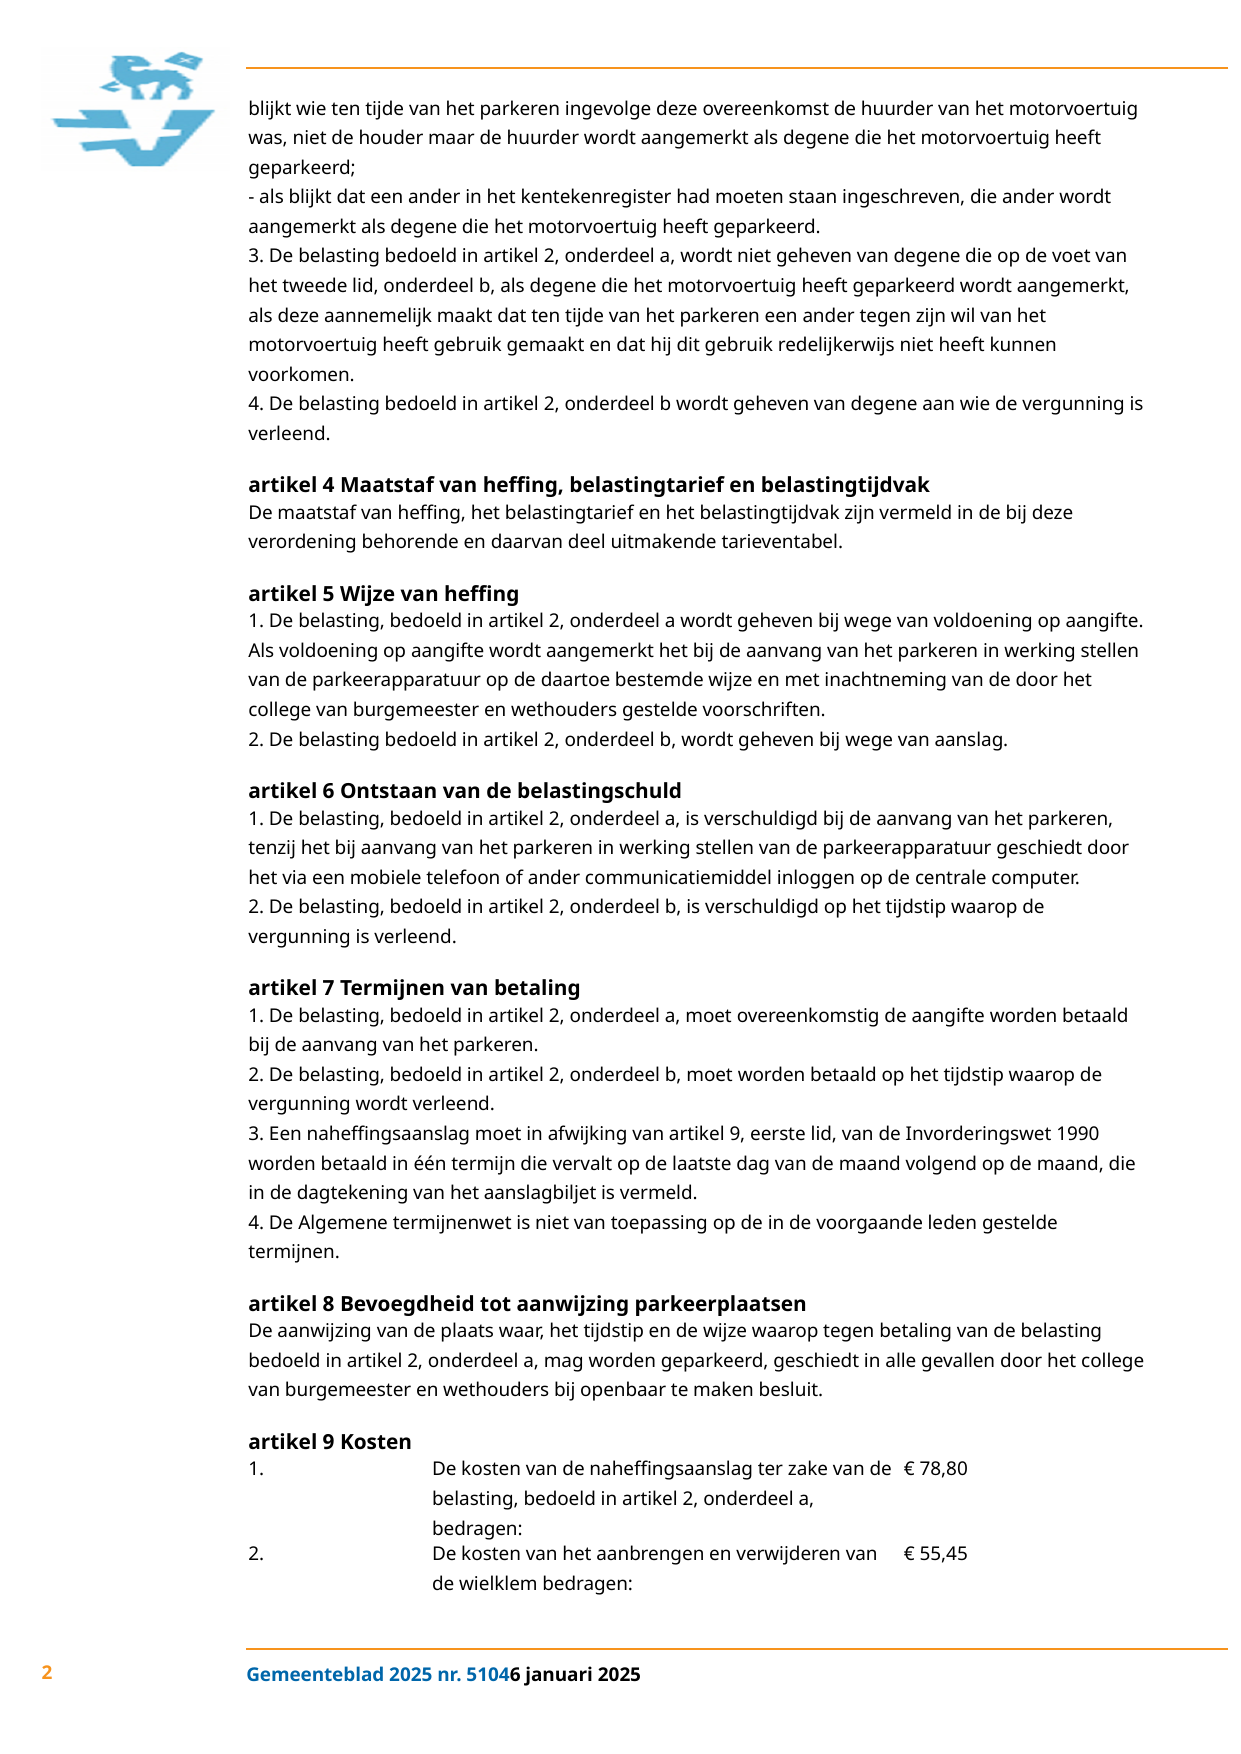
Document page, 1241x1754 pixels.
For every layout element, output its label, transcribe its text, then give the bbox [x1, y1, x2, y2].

text 3. De belasting bedoeld in artikel 2, onderdeel a, wordt niet geheven van degene die op de voet van het tweede lid, onderdeel b, als degene die het motorvoertuig heeft geparkeerd wordt aangemerkt, als deze aannemelijk maakt dat ten tijde van het parkeren een ander tegen zijn wil van het motorvoertuig heeft gebruik gemaakt en dat hij dit gebruik redelijkerwijs niet heeft kunnen voorkomen. [248, 243, 1152, 387]
text artikel 5 Wijze van heffing [248, 579, 1152, 607]
text 3. Een naheffingsaanslag moet in afwijking van artikel 9, eerste lid, van de Invorderingswet 1990 worden betaald in één termijn die vervalt op de laatste dag van de maand volgend op de maand, die in de dagtekening van het aanslagbiljet is vermeld. [248, 1120, 1152, 1205]
text artikel 9 Kosten [248, 1427, 1152, 1455]
text 1. De belasting, bedoeld in artikel 2, onderdeel a, is verschuldigd bij de aanvang van het parkeren, tenzij het bij aanvang van het parkeren in werking stellen van de parkeerapparatuur geschiedt door het via een mobiele telefoon of ander communicatiemiddel inloggen op de centrale computer. [248, 805, 1152, 889]
text 2. De belasting, bedoeld in artikel 2, onderdeel b, moet worden betaald op het tijdstip waarop de vergunning wordt verleend. [248, 1061, 1152, 1116]
picture [41, 47, 231, 172]
text artikel 6 Ontstaan van de belastingschuld [248, 776, 1152, 805]
table_header De kosten van de naheffingsaanslag ter zake van de belasting, bedoeld in artikel 2, onderdeel a, bedragen: [432, 1456, 904, 1540]
text 1. De belasting, bedoeld in artikel 2, onderdeel a, moet overeenkomstig de aangifte worden betaald bij de aanvang van het parkeren. [248, 1002, 1152, 1057]
text De maatstaf van heffing, het belastingtarief en het belastingtijdvak zijn vermeld in de bij deze verordening behorende en daarvan deel uitmakende tarieventabel. [248, 499, 1152, 554]
text blijkt wie ten tijde van het parkeren ingevolge deze overeenkomst de huurder van het motorvoertuig was, niet de houder maar de huurder wordt aangemerkt als degene die het motorvoertuig heeft geparkeerd; [248, 95, 1152, 180]
text artikel 8 Bevoegdheid tot aanwijzing parkeerplaatsen [248, 1289, 1152, 1317]
table_cell 2. [248, 1540, 432, 1596]
table_header € 78,80 [904, 1456, 1152, 1540]
text artikel 4 Maatstaf van heffing, belastingtarief en belastingtijdvak [248, 471, 1152, 499]
text De aanwijzing van de plaats waar, het tijdstip en de wijze waarop tegen betaling van de belasting bedoeld in artikel 2, onderdeel a, mag worden geparkeerd, geschiedt in alle gevallen door het college van burgemeester en wethouders bij openbaar te maken besluit. [248, 1317, 1152, 1402]
table_cell De kosten van het aanbrengen en verwijderen van de wielklem bedragen: [432, 1540, 904, 1596]
table_cell € 55,45 [904, 1540, 1152, 1596]
text - als blijkt dat een ander in het kentekenregister had moeten staan ingeschreven, die ander wordt aangemerkt als degene die het motorvoertuig heeft geparkeerd. [248, 183, 1152, 239]
text artikel 7 Termijnen van betaling [248, 973, 1152, 1002]
text 4. De belasting bedoeld in artikel 2, onderdeel b wordt geheven van degene aan wie de vergunning is verleend. [248, 391, 1152, 446]
table_header 1. [248, 1456, 432, 1540]
text 1. De belasting, bedoeld in artikel 2, onderdeel a wordt geheven bij wege van voldoening op aangifte. Als voldoening op aangifte wordt aangemerkt het bij de aanvang van het parkeren in werking stellen van de parkeerapparatuur op de daartoe bestemde wijze en met inachtneming van de door het college van burgemeester en wethouders gestelde voorschriften. [248, 607, 1152, 722]
text 2. De belasting, bedoeld in artikel 2, onderdeel b, is verschuldigd op het tijdstip waarop de vergunning is verleend. [248, 893, 1152, 949]
text 2. De belasting bedoeld in artikel 2, onderdeel b, wordt geheven bij wege van aanslag. [248, 726, 1152, 752]
text 4. De Algemene termijnenwet is niet van toepassing op de in de voorgaande leden gestelde termijnen. [248, 1209, 1152, 1264]
